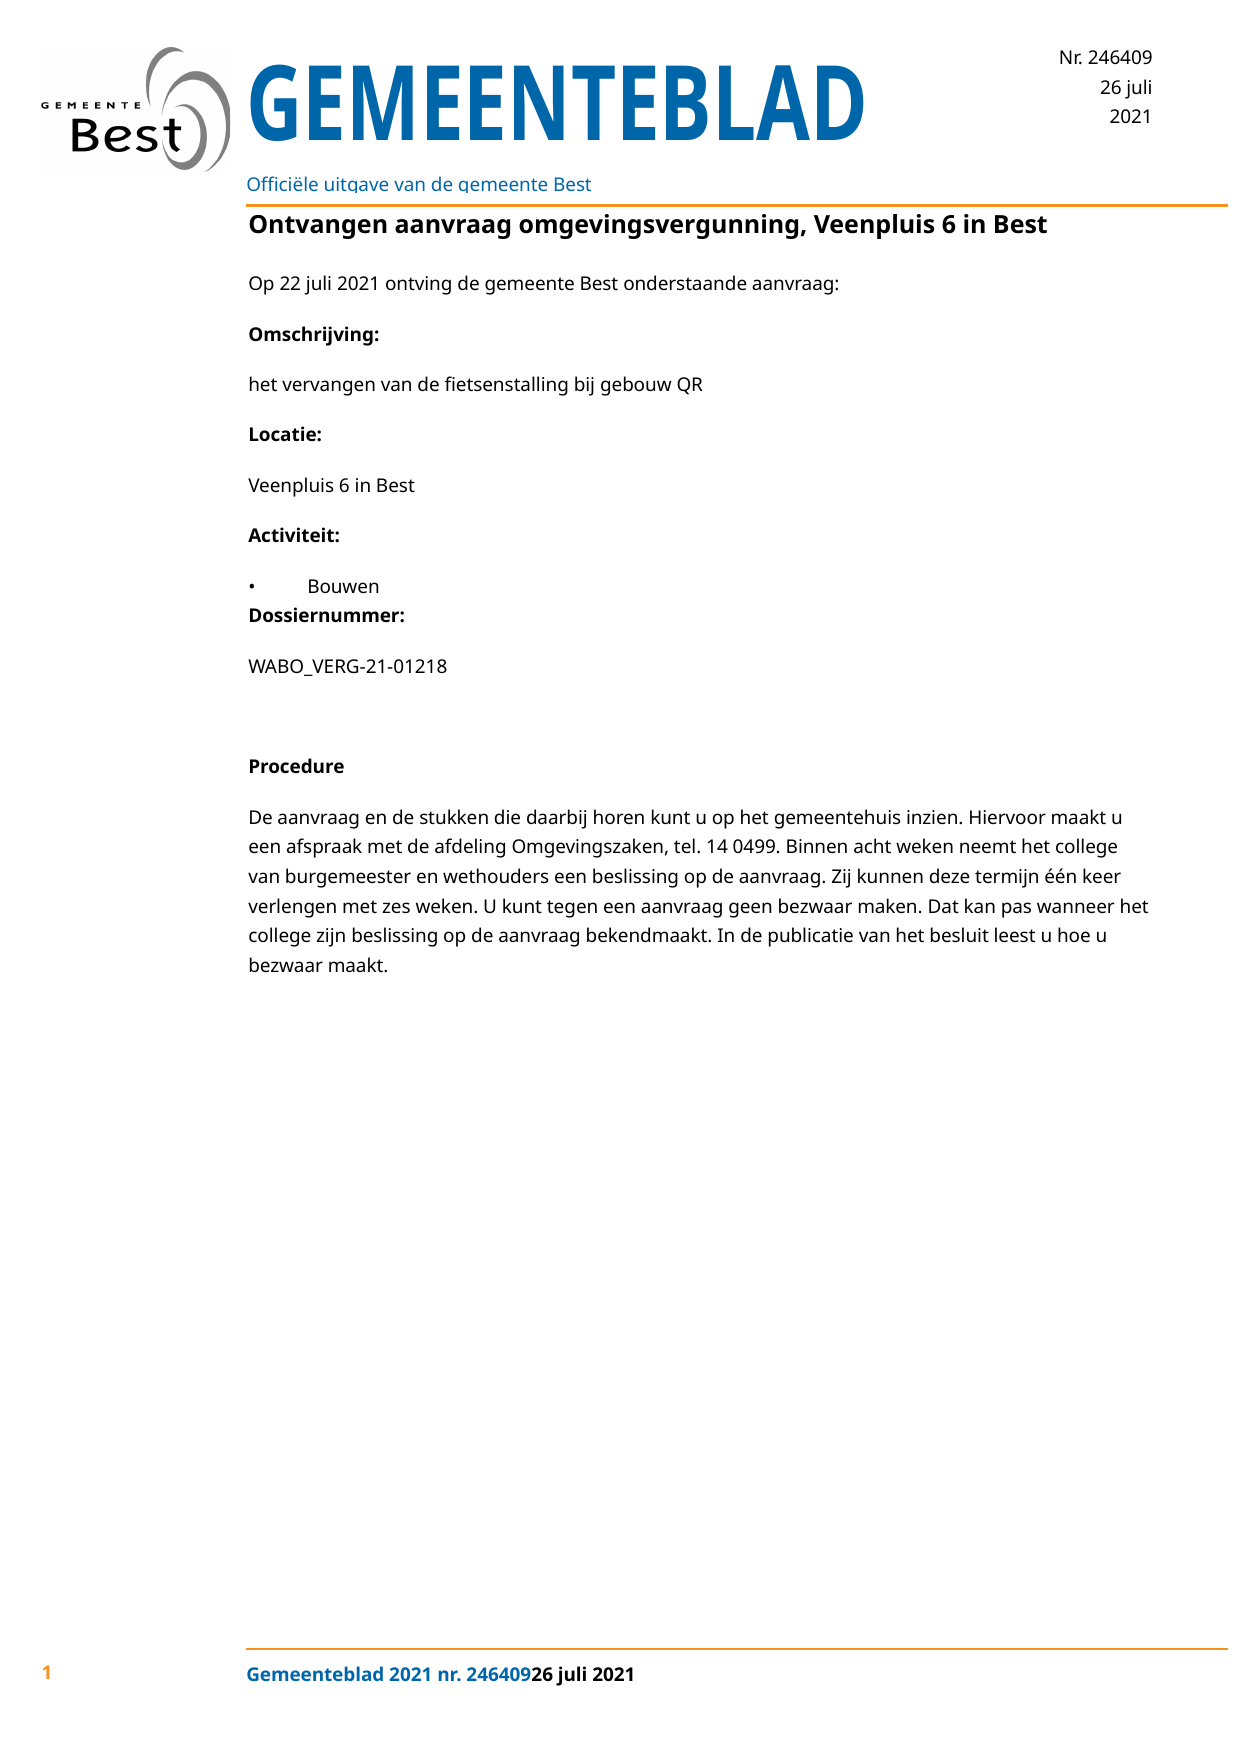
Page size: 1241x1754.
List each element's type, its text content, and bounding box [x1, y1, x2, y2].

text het vervangen van de fietsenstalling bij gebouw QR [248, 371, 1152, 397]
text Locatie: [248, 422, 1152, 447]
text Dossiernummer: [248, 602, 1152, 628]
text Activiteit: [248, 522, 1152, 548]
text Veenpluis 6 in Best [248, 472, 1152, 498]
text Procedure [248, 754, 1152, 779]
picture [41, 47, 231, 172]
text De aanvraag en de stukken die daarbij horen kunt u op het gemeentehuis inzien. Hiervoor maakt u een afspraak met de afdeling Omgevingszaken, tel. 14 0499. Binnen acht weken neemt het college van burgemeester en wethouders een beslissing op de aanvraag. Zij kunnen deze termijn één keer verlengen met zes weken. U kunt tegen een aanvraag geen bezwaar maken. Dat kan pas wanneer het college zijn beslissing op de aanvraag bekendmaakt. In de publicatie van het besluit leest u hoe u bezwaar maakt. [248, 804, 1152, 978]
text Ontvangen aanvraag omgevingsvergunning, Veenpluis 6 in Best [248, 207, 1152, 241]
text WABO_VERG-21-01218 [248, 653, 1152, 678]
list Bouwen [248, 573, 1152, 598]
text Op 22 juli 2021 ontving de gemeente Best onderstaande aanvraag: [248, 270, 1152, 296]
text Omschrijving: [248, 321, 1152, 346]
